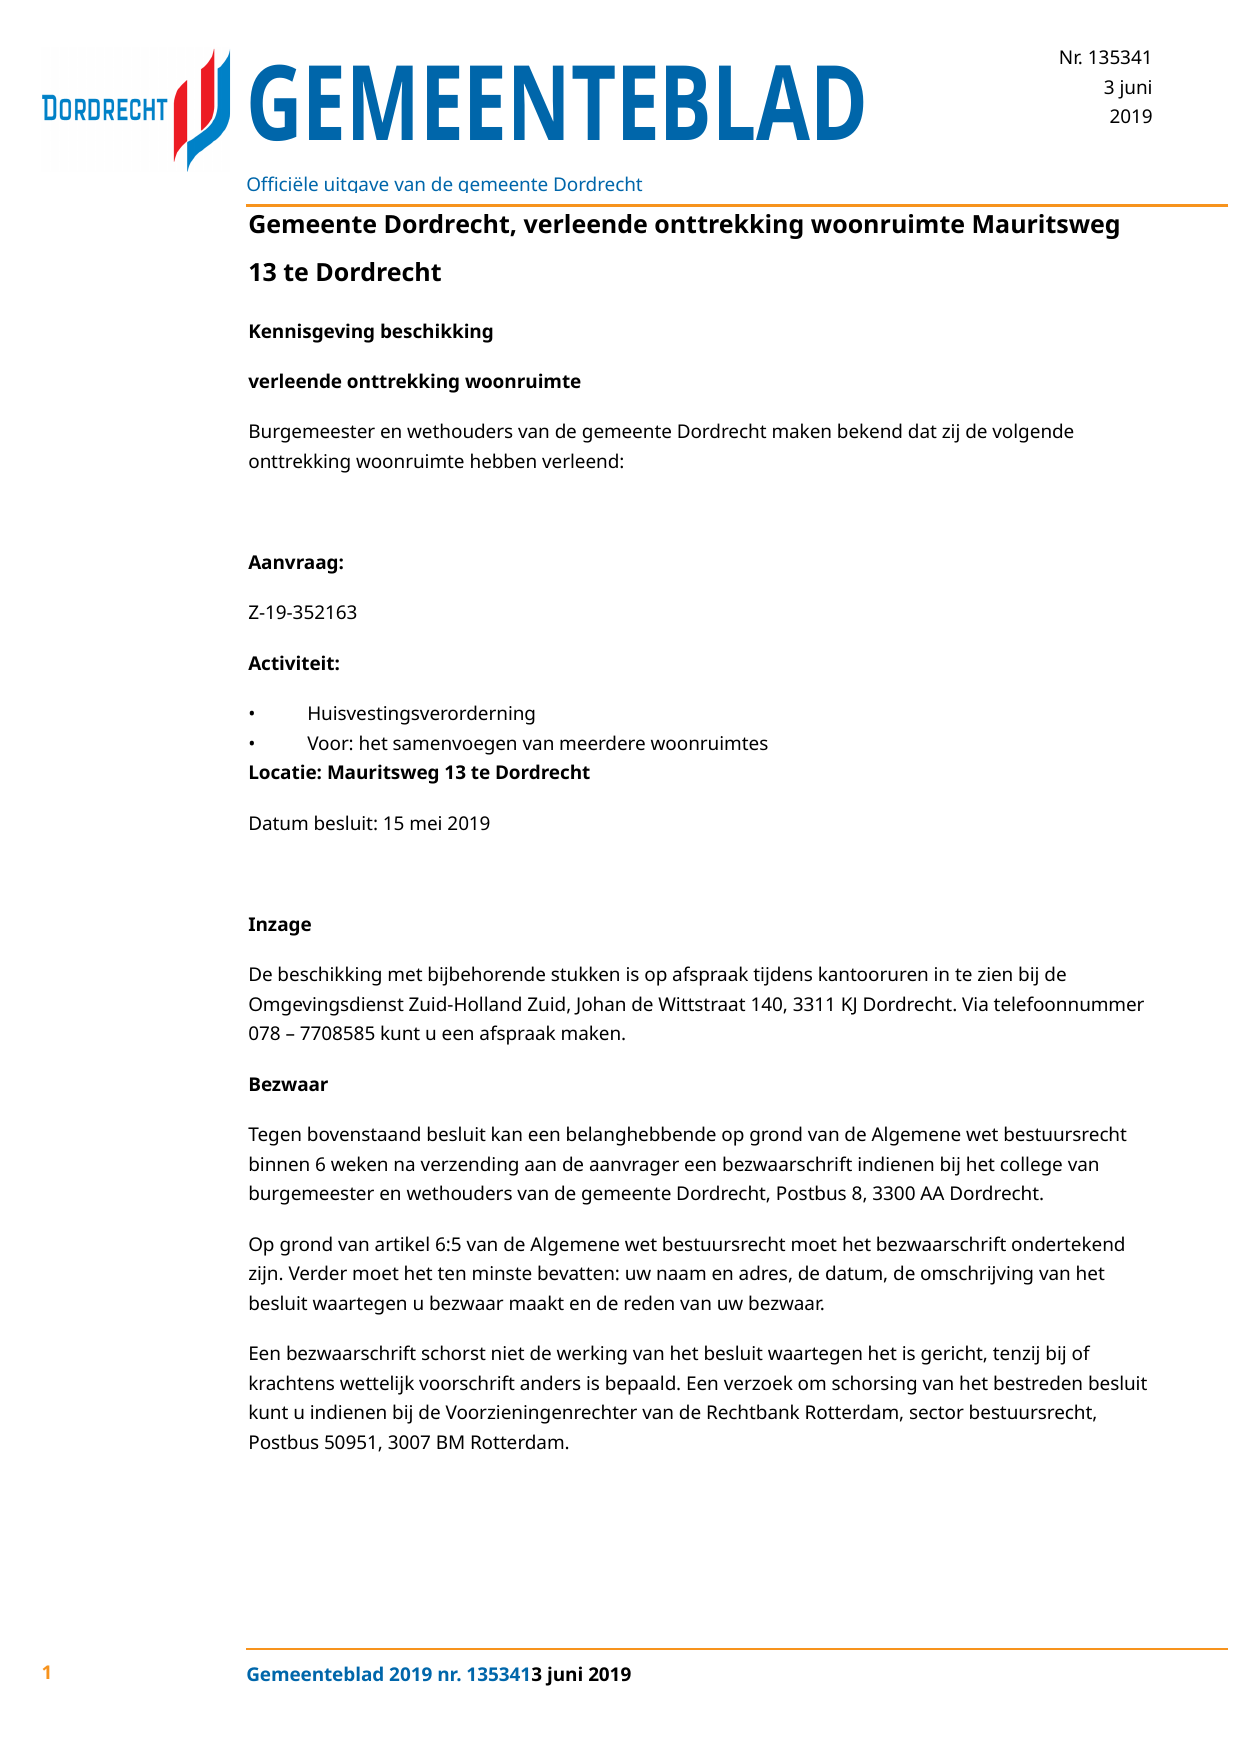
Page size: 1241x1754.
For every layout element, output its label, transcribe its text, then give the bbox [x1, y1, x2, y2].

text Kennisgeving beschikking [248, 318, 1152, 344]
text Een bezwaarschrift schorst niet de werking van het besluit waartegen het is gericht, tenzij bij of krachtens wettelijk voorschrift anders is bepaald. Een verzoek om schorsing van het bestreden besluit kunt u indienen bij de Voorzieningenrechter van de Rechtbank Rotterdam, sector bestuursrecht, Postbus 50951, 3007 BM Rotterdam. [248, 1340, 1152, 1455]
text Burgemeester en wethouders van de gemeente Dordrecht maken bekend dat zij de volgende onttrekking woonruimte hebben verleend: [248, 419, 1152, 474]
text verleende onttrekking woonruimte [248, 368, 1152, 394]
picture [41, 47, 231, 172]
text Activiteit: [248, 650, 1152, 676]
text Locatie: Mauritsweg 13 te Dordrecht [248, 759, 1152, 785]
list Voor: het samenvoegen van meerdere woonruimtes [248, 730, 1152, 756]
text Inzage [248, 911, 1152, 937]
text Op grond van artikel 6:5 van de Algemene wet bestuursrecht moet het bezwaarschrift ondertekend zijn. Verder moet het ten minste bevatten: uw naam en adres, de datum, de omschrijving van het besluit waartegen u bezwaar maakt en de reden van uw bezwaar. [248, 1231, 1152, 1316]
list Huisvestingsverorderning [248, 700, 1152, 726]
text Gemeente Dordrecht, verleende onttrekking woonruimte Mauritsweg 13 te Dordrecht [248, 207, 1152, 288]
text Bezwaar [248, 1071, 1152, 1097]
text Aanvraag: [248, 549, 1152, 575]
text Z-19-352163 [248, 599, 1152, 625]
text De beschikking met bijbehorende stukken is op afspraak tijdens kantooruren in te zien bij de Omgevingsdienst Zuid-Holland Zuid, Johan de Wittstraat 140, 3311 KJ Dordrecht. Via telefoonnummer 078 – 7708585 kunt u een afspraak maken. [248, 961, 1152, 1046]
text Datum besluit: 15 mei 2019 [248, 810, 1152, 836]
text Tegen bovenstaand besluit kan een belanghebbende op grond van de Algemene wet bestuursrecht binnen 6 weken na verzending aan de aanvrager een bezwaarschrift indienen bij het college van burgemeester en wethouders van de gemeente Dordrecht, Postbus 8, 3300 AA Dordrecht. [248, 1121, 1152, 1206]
